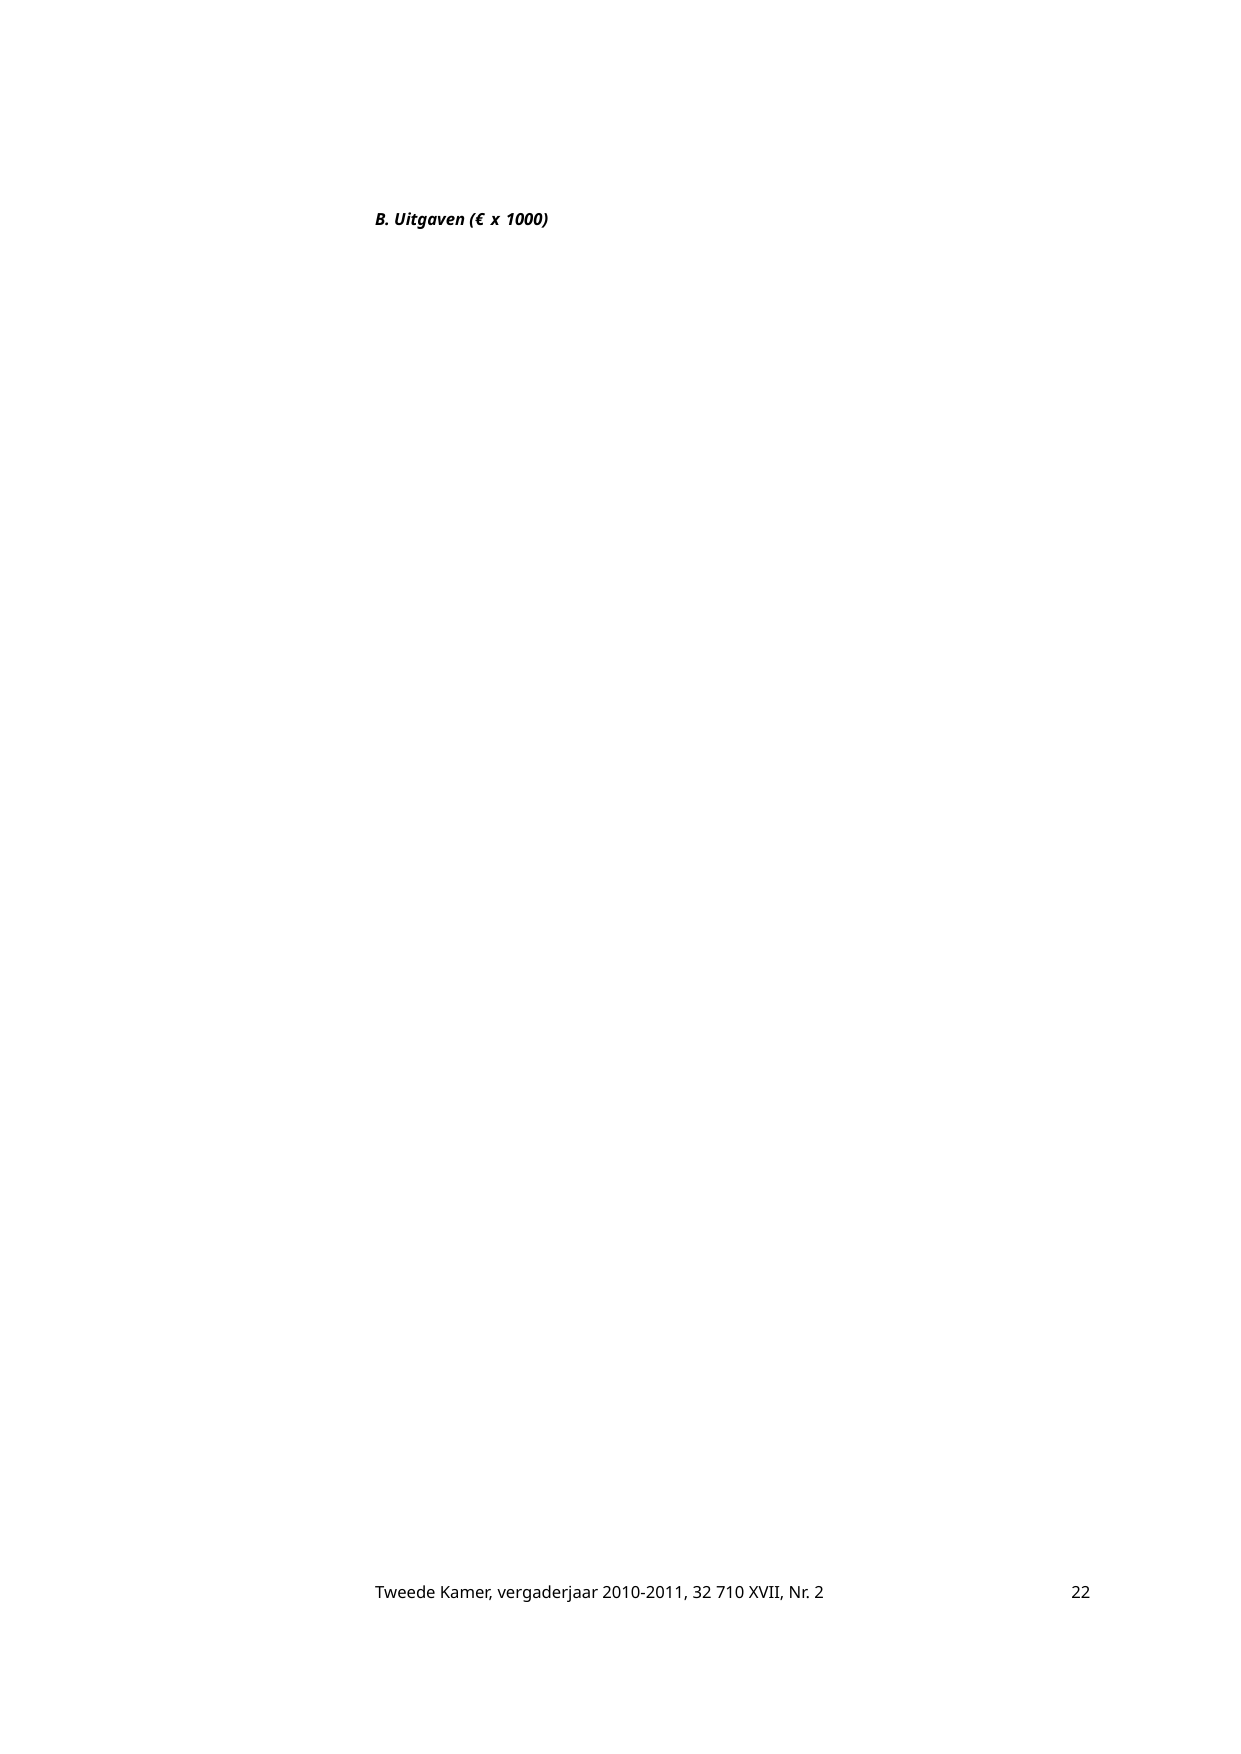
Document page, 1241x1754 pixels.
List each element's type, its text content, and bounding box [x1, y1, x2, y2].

text B. Uitgaven (€ x 1000) [375, 208, 1090, 231]
